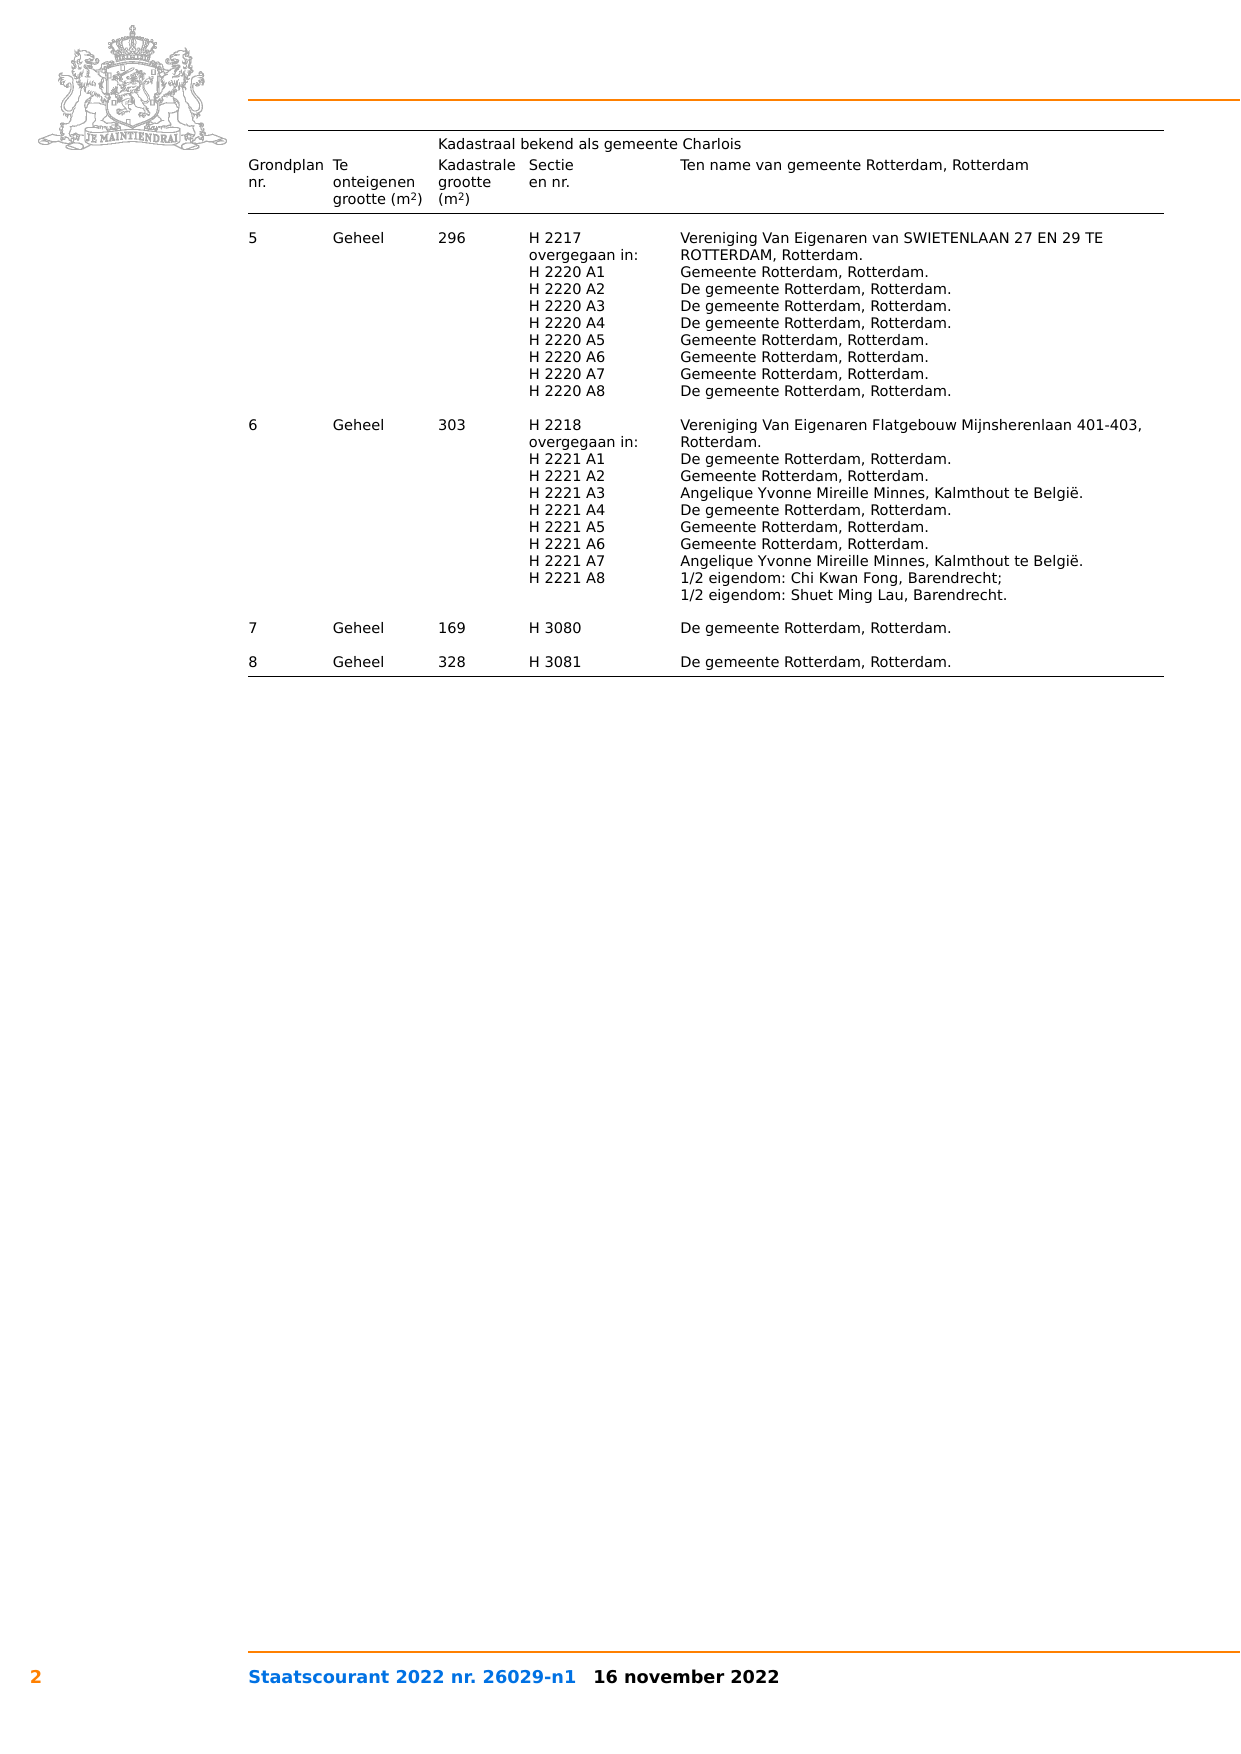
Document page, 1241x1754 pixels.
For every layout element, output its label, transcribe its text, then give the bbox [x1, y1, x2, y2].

table_cell [432, 451, 523, 603]
table_cell H 2220 A1 H 2220 A2 H 2220 A3 H 2220 A4 H 2220 A5 H 2220 A6 H 2220 A7 H 2220 A8 [523, 264, 674, 400]
table_cell Geheel [327, 654, 432, 676]
table_cell De gemeente Rotterdam, Rotterdam. [674, 620, 1163, 637]
table_cell H 2218 overgegaan in: [523, 417, 674, 451]
table_cell [248, 264, 327, 400]
table_cell Te onteigenen grootte (m2) [327, 153, 432, 213]
table_cell Geheel [327, 417, 432, 451]
table_cell Geheel [327, 230, 432, 264]
table_cell [674, 400, 1163, 417]
table_cell Vereniging Van Eigenaren Flatgebouw Mijnsherenlaan 401-403, Rotterdam. [674, 417, 1163, 451]
picture [38, 25, 227, 150]
table_header [248, 131, 432, 153]
table_cell [674, 604, 1163, 620]
table_cell 8 [248, 654, 327, 676]
table_cell [674, 214, 1163, 230]
table_cell 328 [432, 654, 523, 676]
table_cell [432, 638, 523, 654]
table_cell Grondplan nr. [248, 153, 327, 213]
table_cell 303 [432, 417, 523, 451]
table_cell Kadastrale grootte (m2) [432, 153, 523, 213]
table_cell [327, 451, 432, 603]
table_cell Vereniging Van Eigenaren van SWIETENLAAN 27 EN 29 TE ROTTERDAM, Rotterdam. [674, 230, 1163, 264]
table_cell [432, 400, 523, 417]
table_cell H 2217 overgegaan in: [523, 230, 674, 264]
table_cell 169 [432, 620, 523, 637]
table_cell De gemeente Rotterdam, Rotterdam. [674, 654, 1163, 676]
table_cell 296 [432, 230, 523, 264]
table_cell [327, 604, 432, 620]
table_cell [248, 214, 327, 230]
table_cell [327, 214, 432, 230]
table_header Kadastraal bekend als gemeente Charlois [432, 131, 1163, 153]
table_cell [523, 604, 674, 620]
table_cell [432, 214, 523, 230]
table_cell [432, 264, 523, 400]
table_cell [523, 400, 674, 417]
table_cell [248, 400, 327, 417]
table_cell [248, 451, 327, 603]
table_cell H 3080 [523, 620, 674, 637]
table_cell H 3081 [523, 654, 674, 676]
table_cell [327, 638, 432, 654]
table_cell [327, 400, 432, 417]
table_cell Ten name van gemeente Rotterdam, Rotterdam [674, 153, 1163, 213]
table_cell H 2221 A1 H 2221 A2 H 2221 A3 H 2221 A4 H 2221 A5 H 2221 A6 H 2221 A7 H 2221 A8 [523, 451, 674, 603]
table_cell 7 [248, 620, 327, 637]
table_cell [523, 214, 674, 230]
table_cell [248, 638, 327, 654]
table_cell 5 [248, 230, 327, 264]
table_cell [523, 638, 674, 654]
table_cell [327, 264, 432, 400]
table_cell [674, 638, 1163, 654]
table_cell De gemeente Rotterdam, Rotterdam. Gemeente Rotterdam, Rotterdam. Angelique Yvonne Mireille Minnes, Kalmthout te België. De gemeente Rotterdam, Rotterdam. Gemeente Rotterdam, Rotterdam. Gemeente Rotterdam, Rotterdam. Angelique Yvonne Mireille Minnes, Kalmthout te België. 1/2 eigendom: Chi Kwan Fong, Barendrecht; 1/2 eigendom: Shuet Ming Lau, Barendrecht. [674, 451, 1163, 603]
table_cell Geheel [327, 620, 432, 637]
table_cell Gemeente Rotterdam, Rotterdam. De gemeente Rotterdam, Rotterdam. De gemeente Rotterdam, Rotterdam. De gemeente Rotterdam, Rotterdam. Gemeente Rotterdam, Rotterdam. Gemeente Rotterdam, Rotterdam. Gemeente Rotterdam, Rotterdam. De gemeente Rotterdam, Rotterdam. [674, 264, 1163, 400]
table_cell [248, 604, 327, 620]
table_cell 6 [248, 417, 327, 451]
table_cell [432, 604, 523, 620]
table_cell Sectie en nr. [523, 153, 674, 213]
